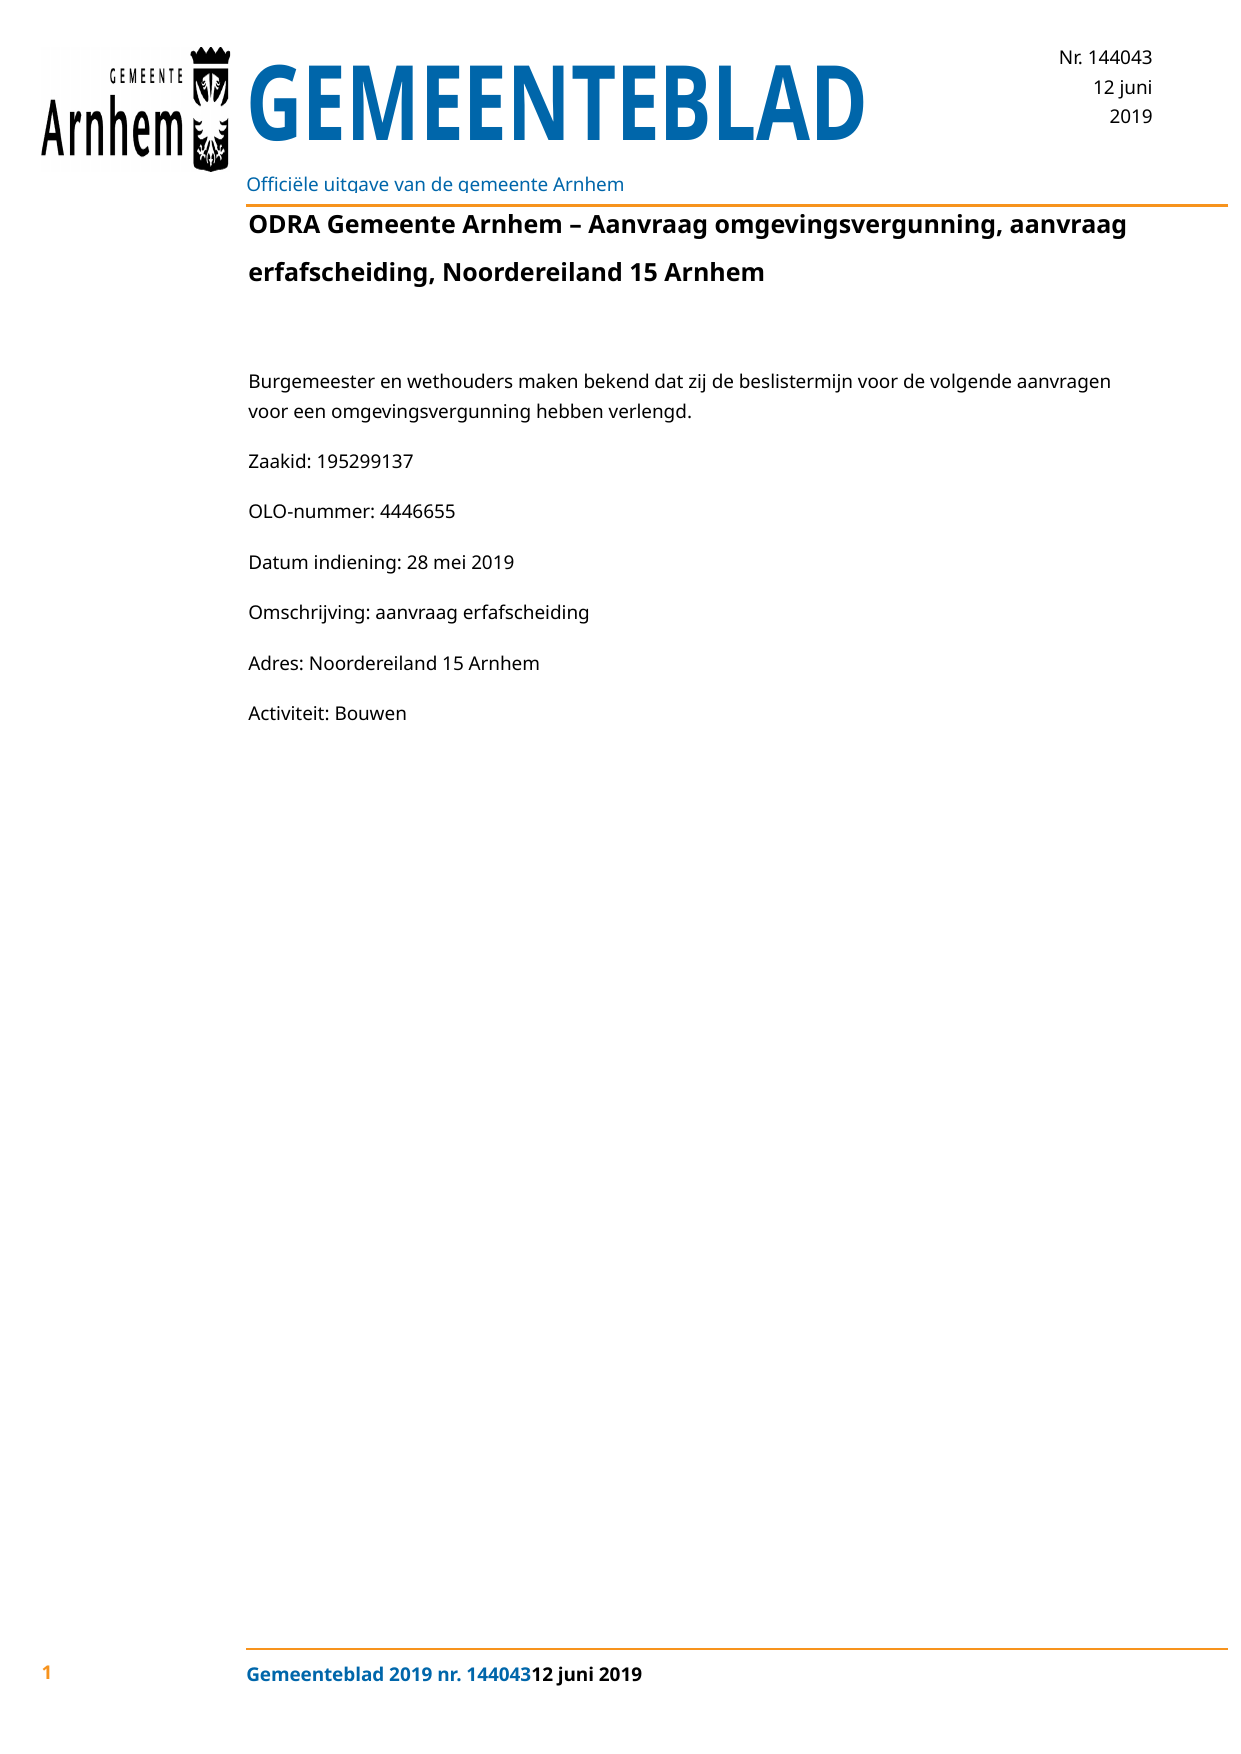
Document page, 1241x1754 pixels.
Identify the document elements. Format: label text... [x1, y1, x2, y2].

text Adres: Noordereiland 15 Arnhem [248, 650, 1152, 676]
text Burgemeester en wethouders maken bekend dat zij de beslistermijn voor de volgende aanvragen voor een omgevingsvergunning hebben verlengd. [248, 368, 1152, 424]
text Omschrijving: aanvraag erfafscheiding [248, 599, 1152, 625]
text Activiteit: Bouwen [248, 700, 1152, 726]
text Datum indiening: 28 mei 2019 [248, 549, 1152, 575]
text ODRA Gemeente Arnhem – Aanvraag omgevingsvergunning, aanvraag erfafscheiding, Noordereiland 15 Arnhem [248, 207, 1152, 288]
text Zaakid: 195299137 [248, 448, 1152, 474]
text OLO-nummer: 4446655 [248, 499, 1152, 524]
picture [41, 47, 231, 172]
